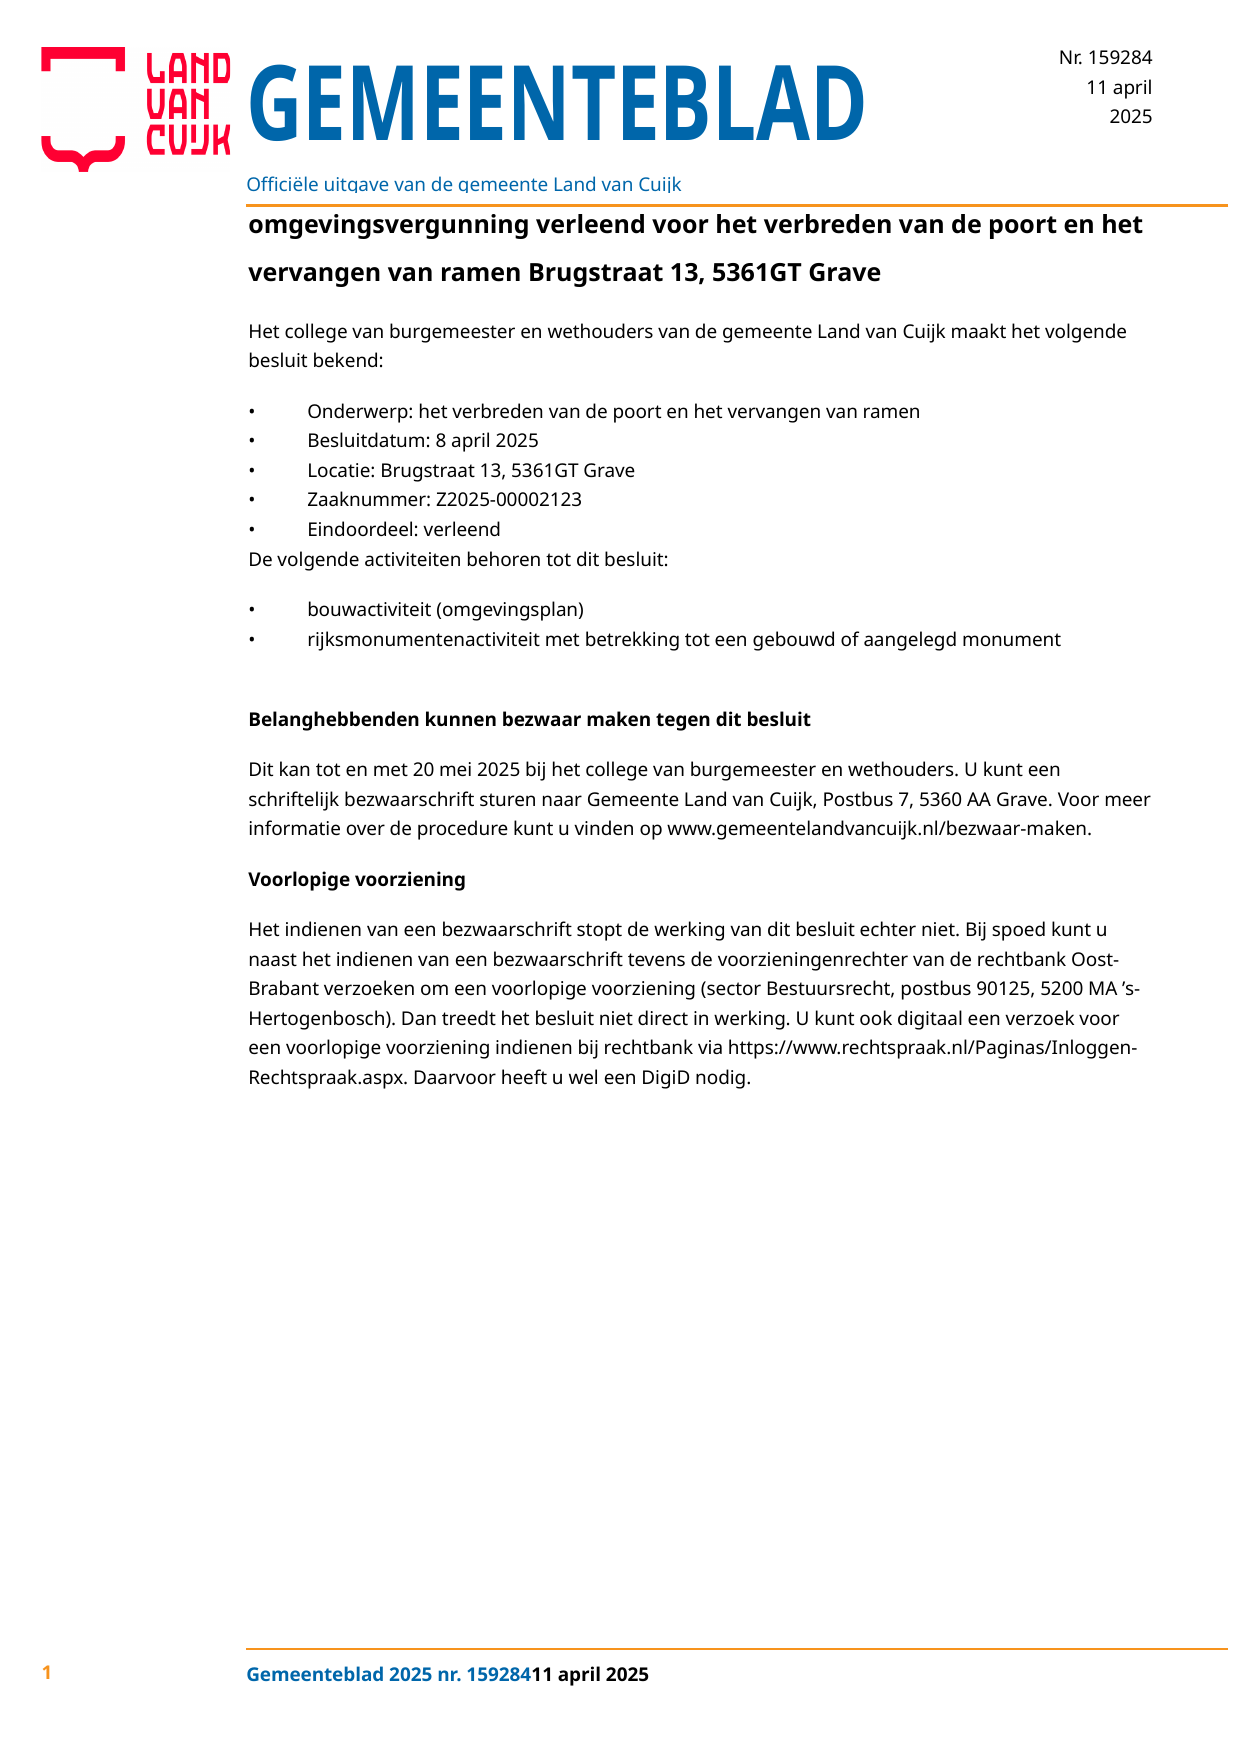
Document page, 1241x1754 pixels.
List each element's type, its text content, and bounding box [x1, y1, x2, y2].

picture [41, 47, 231, 172]
text Het indienen van een bezwaarschrift stopt de werking van dit besluit echter niet. Bij spoed kunt u naast het indienen van een bezwaarschrift tevens de voorzieningenrechter van de rechtbank Oost-Brabant verzoeken om een voorlopige voorziening (sector Bestuursrecht, postbus 90125, 5200 MA ’s-Hertogenbosch). Dan treedt het besluit niet direct in werking. U kunt ook digitaal een verzoek voor een voorlopige voorziening indienen bij rechtbank via https://www.rechtspraak.nl/Paginas/Inloggen-Rechtspraak.aspx. Daarvoor heeft u wel een DigiD nodig. [248, 916, 1152, 1090]
list rijksmonumentenactiviteit met betrekking tot een gebouwd of aangelegd monument [248, 626, 1152, 652]
text Het college van burgemeester en wethouders van de gemeente Land van Cuijk maakt het volgende besluit bekend: [248, 318, 1152, 373]
text Voorlopige voorziening [248, 866, 1152, 892]
text Dit kan tot en met 20 mei 2025 bij het college van burgemeester en wethouders. U kunt een schriftelijk bezwaarschrift sturen naar Gemeente Land van Cuijk, Postbus 7, 5360 AA Grave. Voor meer informatie over de procedure kunt u vinden op www.gemeentelandvancuijk.nl/bezwaar-maken. [248, 756, 1152, 841]
list Zaaknummer: Z2025-00002123 [248, 487, 1152, 512]
list Locatie: Brugstraat 13, 5361GT Grave [248, 457, 1152, 483]
text Belanghebbenden kunnen bezwaar maken tegen dit besluit [248, 706, 1152, 732]
list Onderwerp: het verbreden van de poort en het vervangen van ramen [248, 398, 1152, 424]
list bouwactiviteit (omgevingsplan) [248, 596, 1152, 622]
text De volgende activiteiten behoren tot dit besluit: [248, 546, 1152, 572]
list Eindoordeel: verleend [248, 516, 1152, 542]
list Besluitdatum: 8 april 2025 [248, 427, 1152, 453]
text omgevingsvergunning verleend voor het verbreden van de poort en het vervangen van ramen Brugstraat 13, 5361GT Grave [248, 207, 1152, 288]
